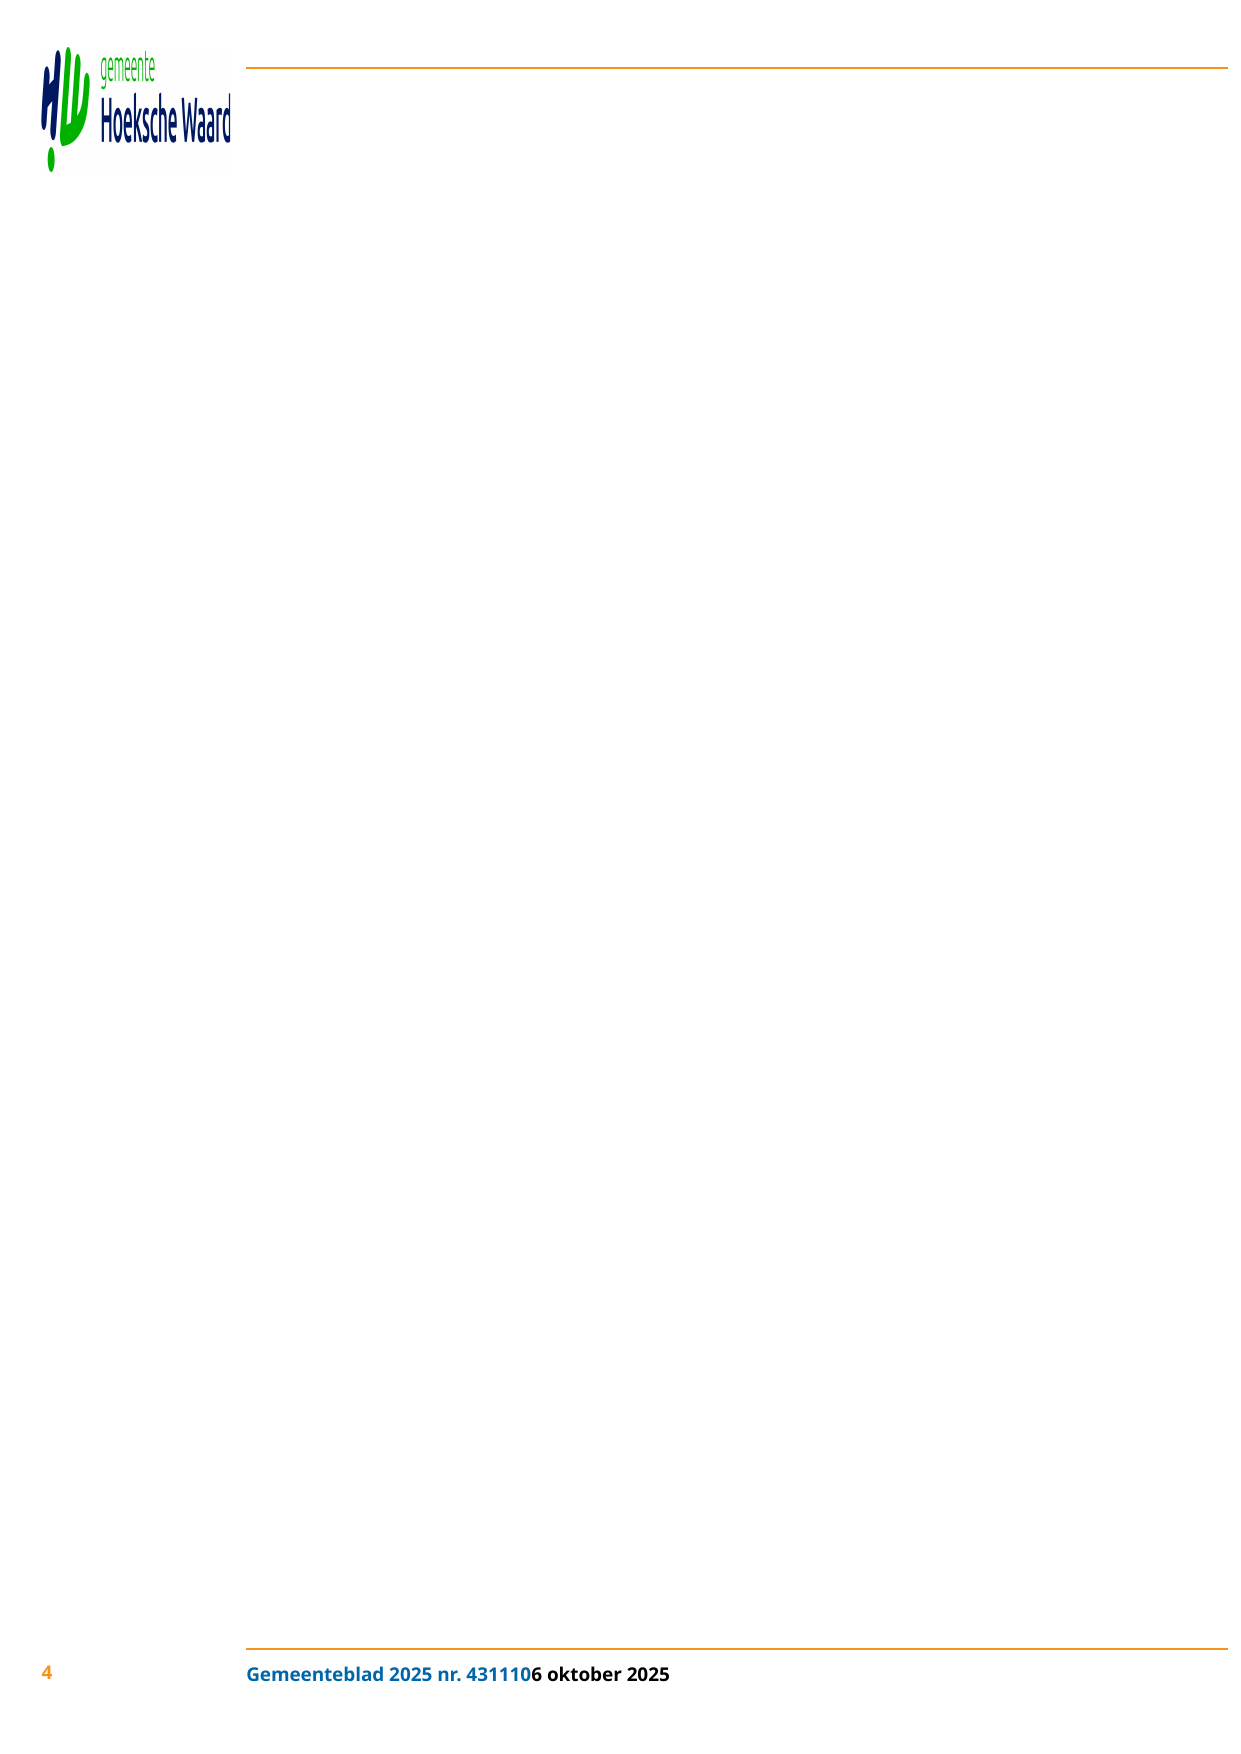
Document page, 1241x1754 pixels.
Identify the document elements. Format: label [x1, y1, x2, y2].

picture [41, 47, 231, 172]
